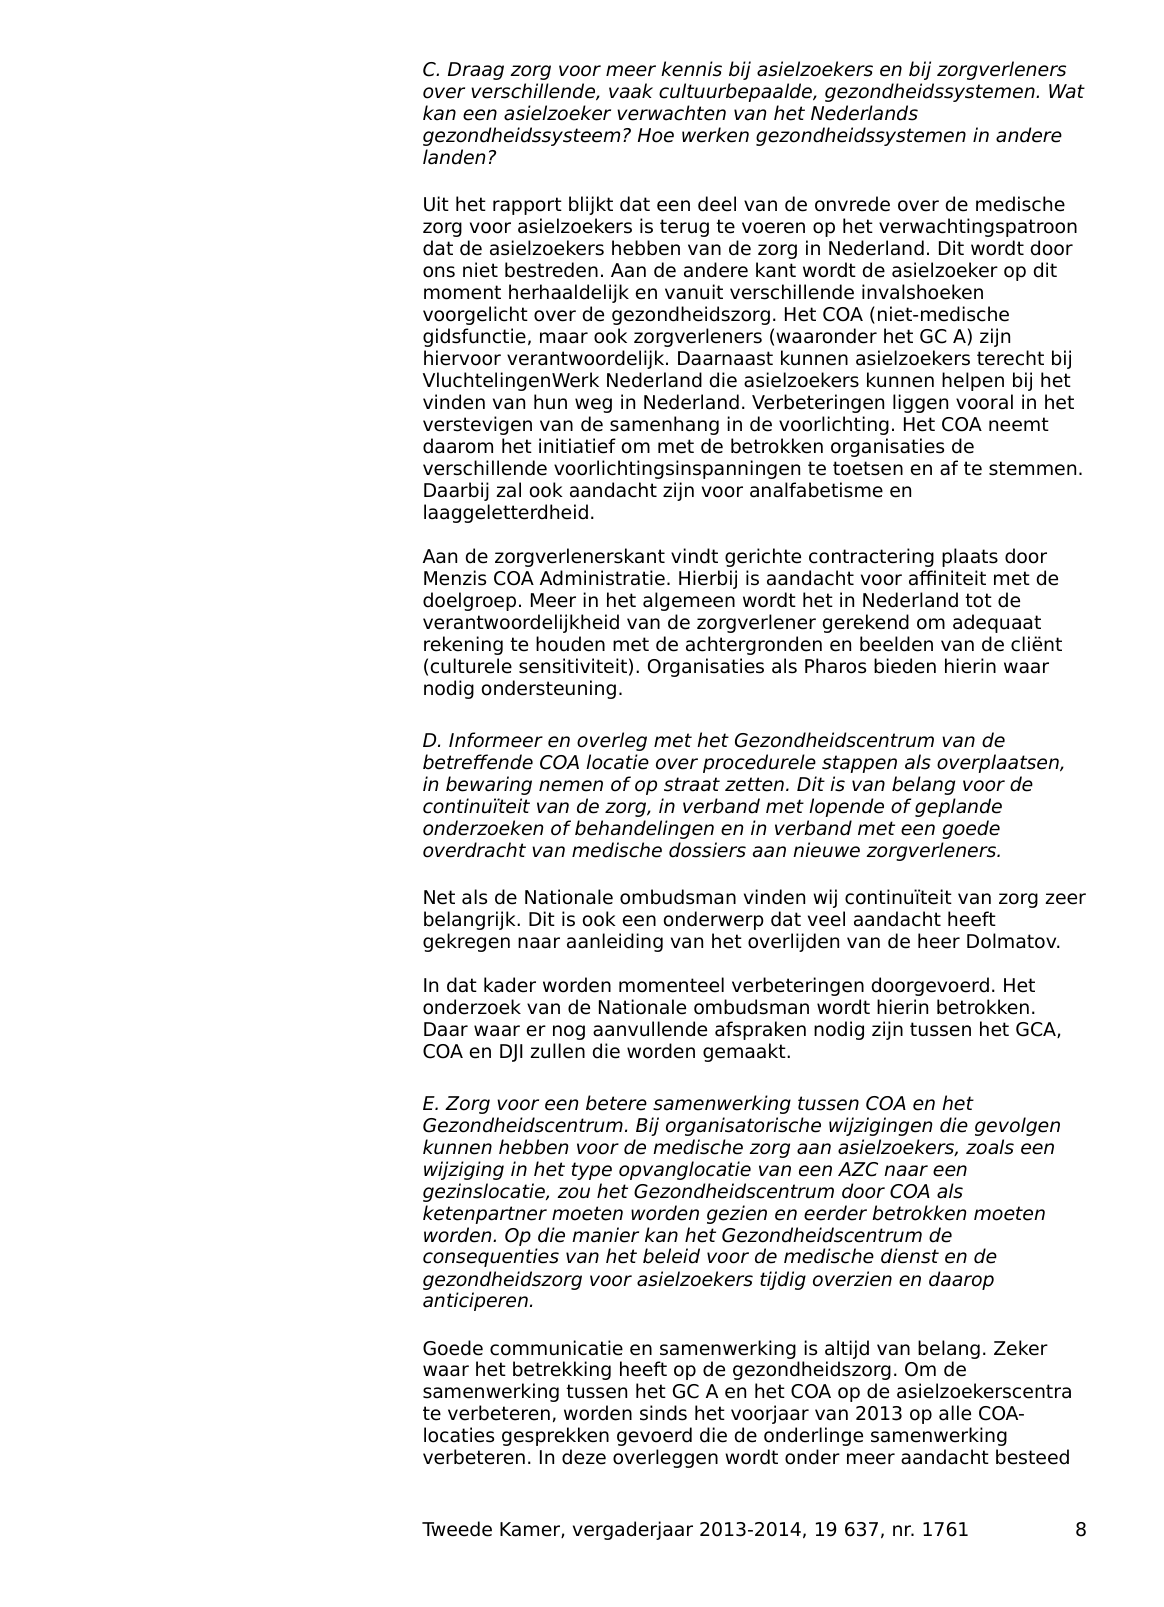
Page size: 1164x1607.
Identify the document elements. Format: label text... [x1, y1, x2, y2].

text Aan de zorgverlenerskant vindt gerichte contractering plaats door Menzis COA Administratie. Hierbij is aandacht voor affiniteit met de doelgroep. Meer in het algemeen wordt het in Nederland tot de verantwoordelijkheid van de zorgverlener gerekend om adequaat rekening te houden met de achtergronden en beelden van de cliënt (culturele sensitiviteit). Organisaties als Pharos bieden hierin waar nodig ondersteuning. [422, 546, 1087, 700]
subtitle D. Informeer en overleg met het Gezondheidscentrum van de betreffende COA locatie over procedurele stappen als overplaatsen, in bewaring nemen of op straat zetten. Dit is van belang voor de continuïteit van de zorg, in verband met lopende of geplande onderzoeken of behandelingen en in verband met een goede overdracht van medische dossiers aan nieuwe zorgverleners. [422, 730, 1087, 862]
subtitle E. Zorg voor een betere samenwerking tussen COA en het Gezondheidscentrum. Bij organisatorische wijzigingen die gevolgen kunnen hebben voor de medische zorg aan asielzoekers, zoals een wijziging in het type opvanglocatie van een AZC naar een gezinslocatie, zou het Gezondheidscentrum door COA als ketenpartner moeten worden gezien en eerder betrokken moeten worden. Op die manier kan het Gezondheidscentrum de consequenties van het beleid voor de medische dienst en de gezondheidszorg voor asielzoekers tijdig overzien en daarop anticiperen. [422, 1093, 1087, 1312]
subtitle C. Draag zorg voor meer kennis bij asielzoekers en bij zorgverleners over verschillende, vaak cultuurbepaalde, gezondheidssystemen. Wat kan een asielzoeker verwachten van het Nederlands gezondheidssysteem? Hoe werken gezondheidssystemen in andere landen? [422, 59, 1087, 169]
text Uit het rapport blijkt dat een deel van de onvrede over de medische zorg voor asielzoekers is terug te voeren op het verwachtingspatroon dat de asielzoekers hebben van de zorg in Nederland. Dit wordt door ons niet bestreden. Aan de andere kant wordt de asielzoeker op dit moment herhaaldelijk en vanuit verschillende invalshoeken voorgelicht over de gezondheidszorg. Het COA (niet-medische gidsfunctie, maar ook zorgverleners (waaronder het GC A) zijn hiervoor verantwoordelijk. Daarnaast kunnen asielzoekers terecht bij VluchtelingenWerk Nederland die asielzoekers kunnen helpen bij het vinden van hun weg in Nederland. Verbeteringen liggen vooral in het verstevigen van de samenhang in de voorlichting. Het COA neemt daarom het initiatief om met de betrokken organisaties de verschillende voorlichtingsinspanningen te toetsen en af te stemmen. Daarbij zal ook aandacht zijn voor analfabetisme en laaggeletterdheid. [422, 194, 1087, 524]
text Net als de Nationale ombudsman vinden wij continuïteit van zorg zeer belangrijk. Dit is ook een onderwerp dat veel aandacht heeft gekregen naar aanleiding van het overlijden van de heer Dolmatov. [422, 887, 1087, 952]
text Goede communicatie en samenwerking is altijd van belang. Zeker waar het betrekking heeft op de gezondheidszorg. Om de samenwerking tussen het GC A en het COA op de asielzoekerscentra te verbeteren, worden sinds het voorjaar van 2013 op alle COA-locaties gesprekken gevoerd die de onderlinge samenwerking verbeteren. In deze overleggen wordt onder meer aandacht besteed [422, 1337, 1087, 1469]
text In dat kader worden momenteel verbeteringen doorgevoerd. Het onderzoek van de Nationale ombudsman wordt hierin betrokken. Daar waar er nog aanvullende afspraken nodig zijn tussen het GCA, COA en DJI zullen die worden gemaakt. [422, 975, 1087, 1063]
